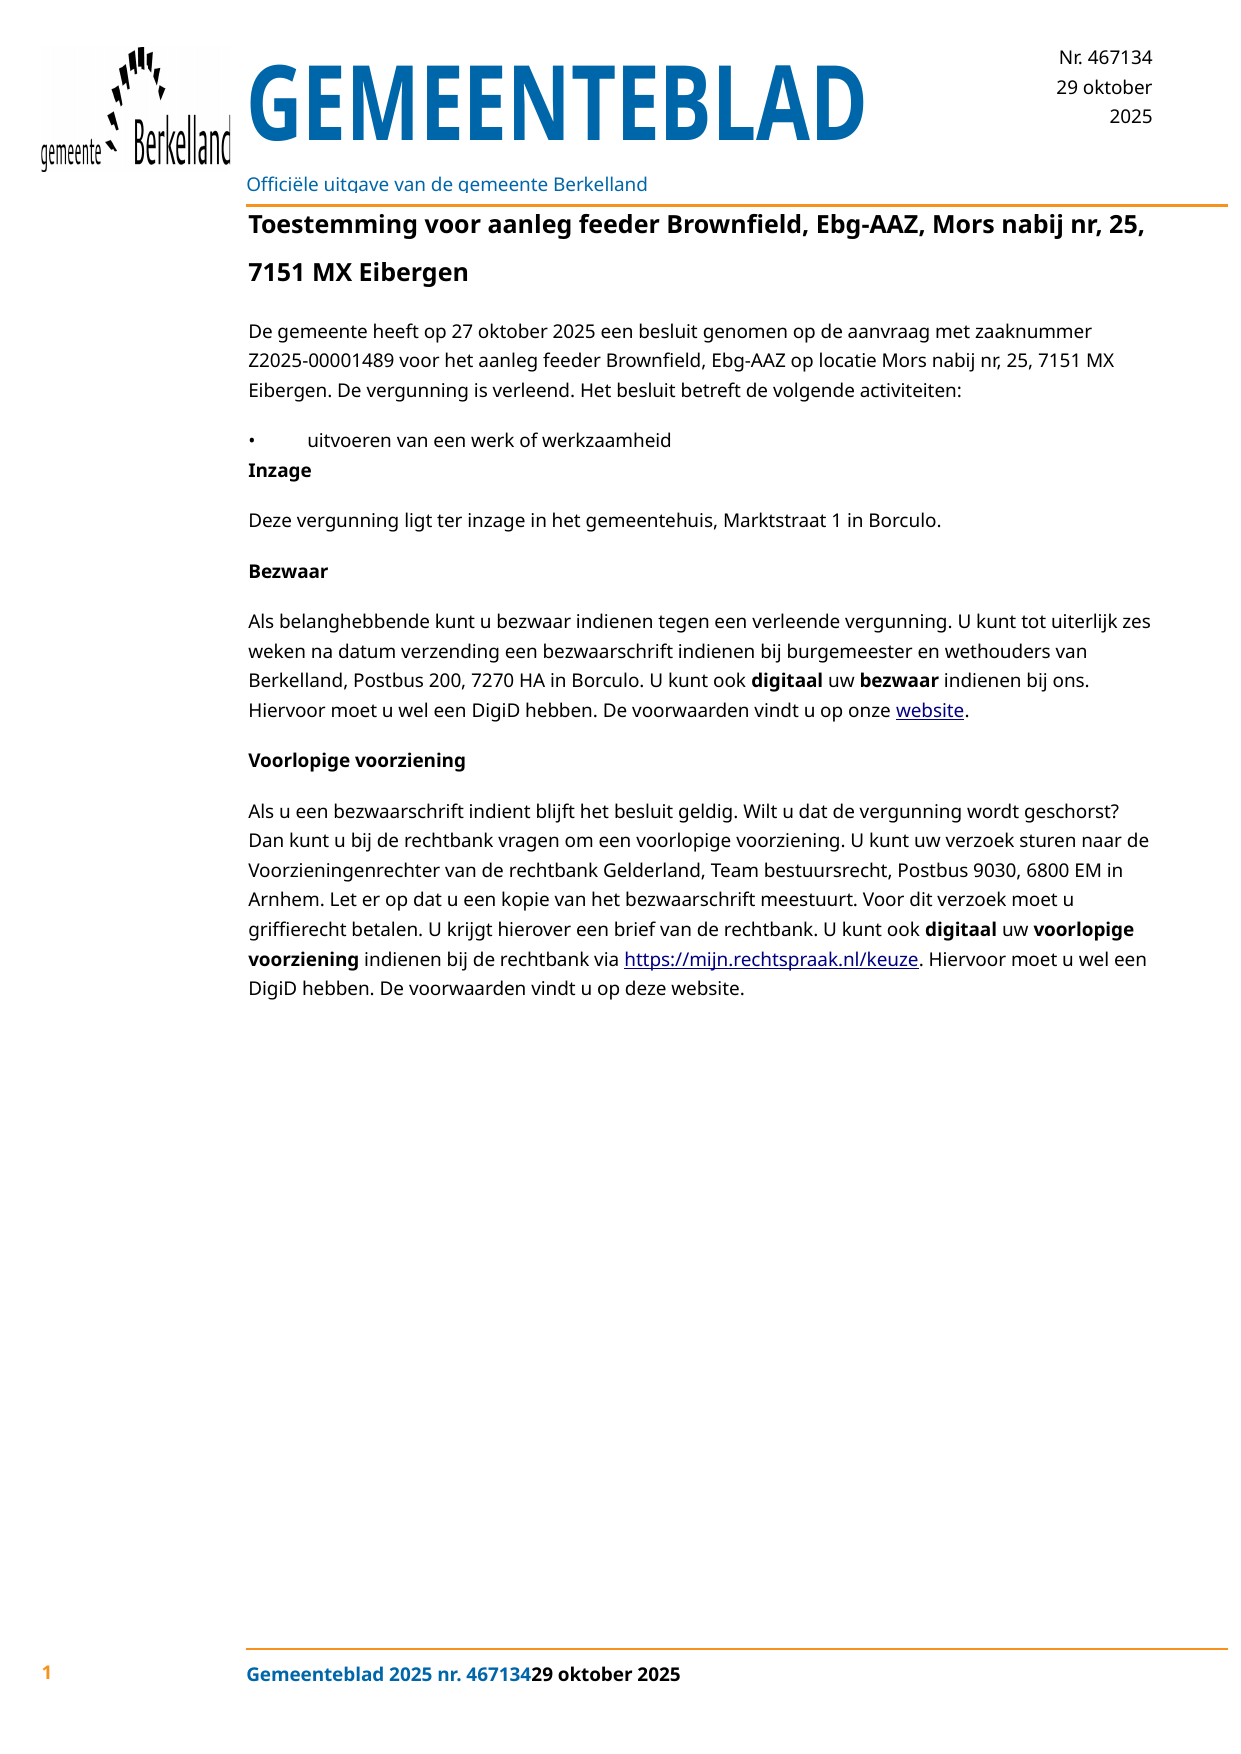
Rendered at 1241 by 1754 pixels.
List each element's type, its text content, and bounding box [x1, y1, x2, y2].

text Toestemming voor aanleg feeder Brownfield, Ebg-AAZ, Mors nabij nr, 25, 7151 MX Eibergen [248, 207, 1152, 288]
text Inzage [248, 457, 1152, 483]
text Bezwaar [248, 558, 1152, 584]
text Als belanghebbende kunt u bezwaar indienen tegen een verleende vergunning. U kunt tot uiterlijk zes weken na datum verzending een bezwaarschrift indienen bij burgemeester en wethouders van Berkelland, Postbus 200, 7270 HA in Borculo. U kunt ook digitaal uw bezwaar indienen bij ons. Hiervoor moet u wel een DigiD hebben. De voorwaarden vindt u op onze website. [248, 608, 1152, 723]
list uitvoeren van een werk of werkzaamheid [248, 427, 1152, 453]
text Als u een bezwaarschrift indient blijft het besluit geldig. Wilt u dat de vergunning wordt geschorst? Dan kunt u bij de rechtbank vragen om een voorlopige voorziening. U kunt uw verzoek sturen naar de Voorzieningenrechter van de rechtbank Gelderland, Team bestuursrecht, Postbus 9030, 6800 EM in Arnhem. Let er op dat u een kopie van het bezwaarschrift meestuurt. Voor dit verzoek moet u griffierecht betalen. U krijgt hierover een brief van de rechtbank. U kunt ook digitaal uw voorlopige voorziening indienen bij de rechtbank via https://mijn.rechtspraak.nl/keuze. Hiervoor moet u wel een DigiD hebben. De voorwaarden vindt u op deze website. [248, 798, 1152, 1001]
text De gemeente heeft op 27 oktober 2025 een besluit genomen op de aanvraag met zaaknummer Z2025-00001489 voor het aanleg feeder Brownfield, Ebg-AAZ op locatie Mors nabij nr, 25, 7151 MX Eibergen. De vergunning is verleend. Het besluit betreft de volgende activiteiten: [248, 318, 1152, 403]
picture [41, 47, 231, 172]
text Voorlopige voorziening [248, 747, 1152, 773]
text Deze vergunning ligt ter inzage in het gemeentehuis, Marktstraat 1 in Borculo. [248, 507, 1152, 533]
